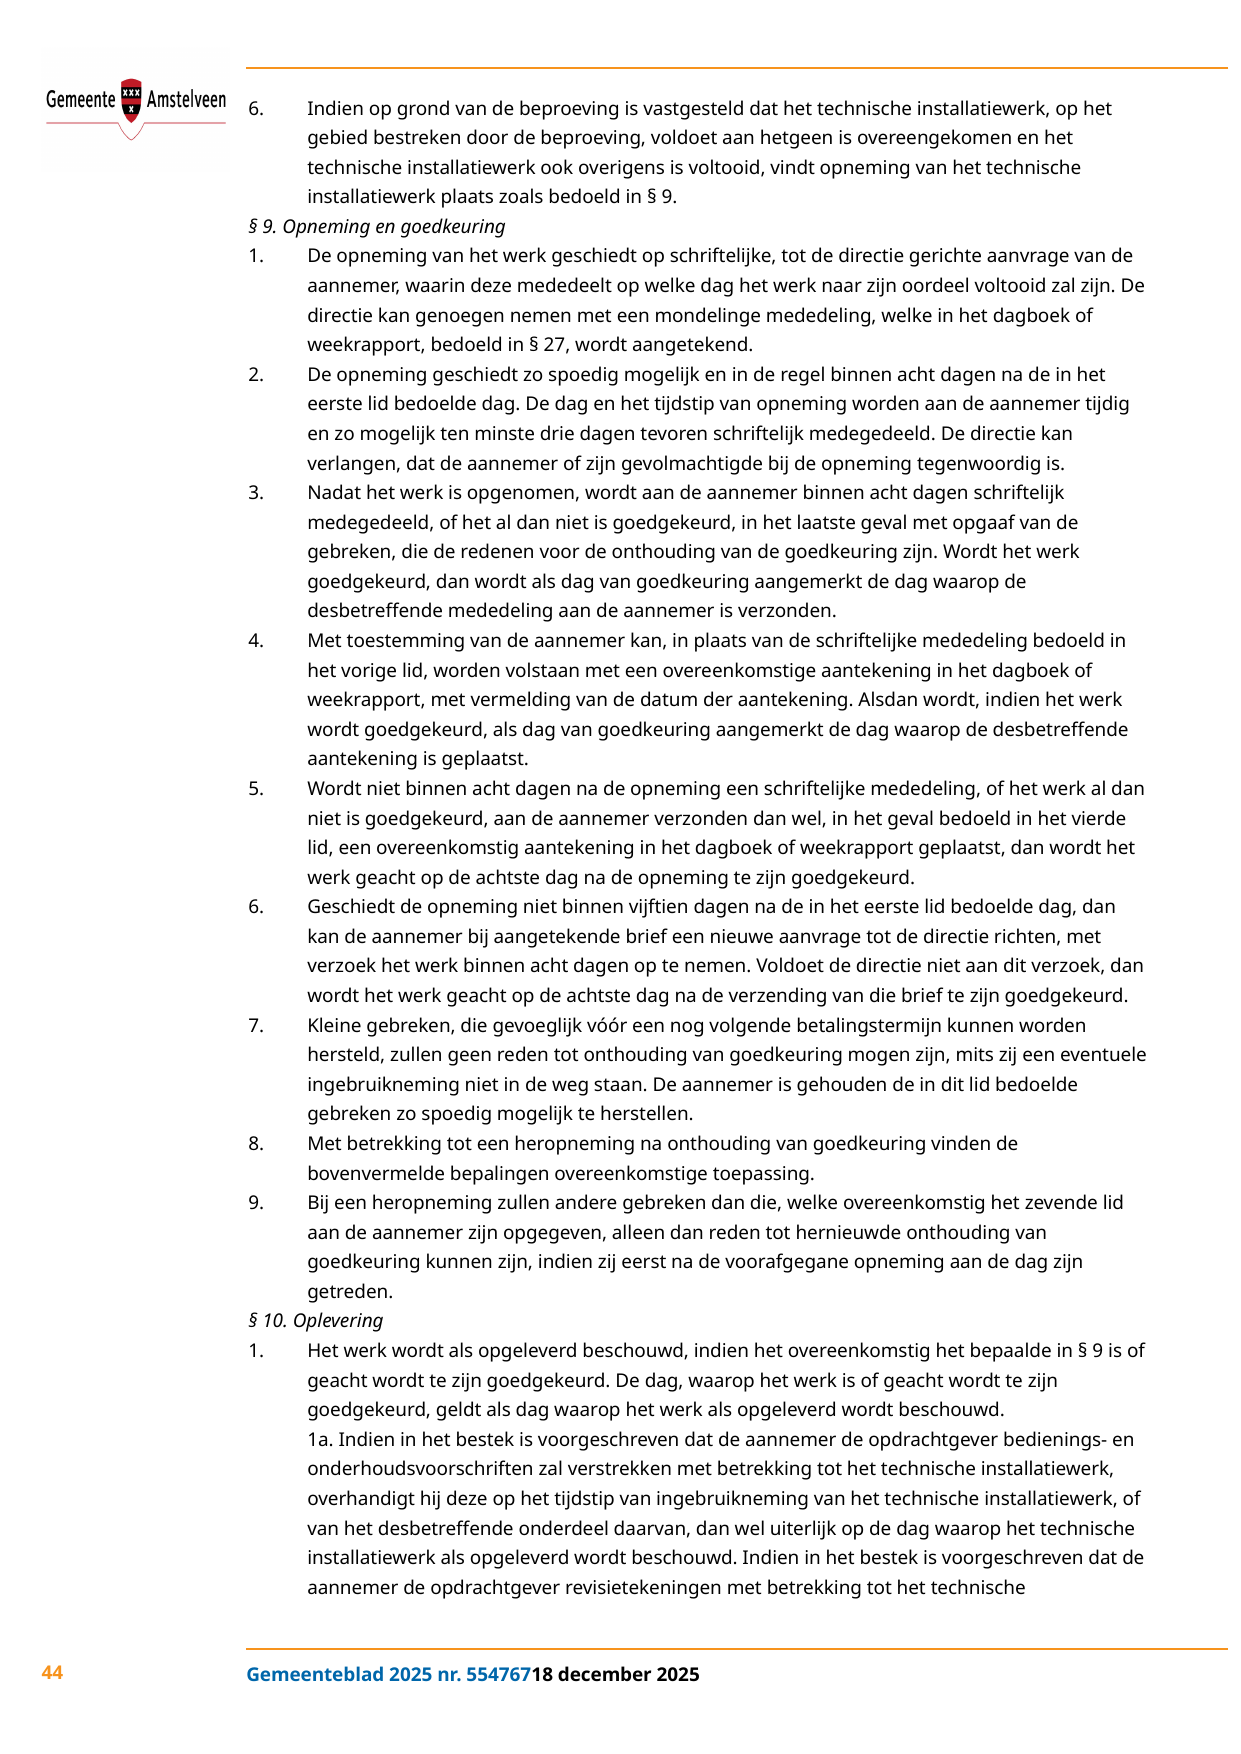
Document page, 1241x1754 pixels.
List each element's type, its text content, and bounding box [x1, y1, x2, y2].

list Het werk wordt als opgeleverd beschouwd, indien het overeenkomstig het bepaalde in § 9 is of geacht wordt te zijn goedgekeurd. De dag, waarop het werk is of geacht wordt te zijn goedgekeurd, geldt als dag waarop het werk als opgeleverd wordt beschouwd. [248, 1337, 1152, 1422]
picture [41, 47, 231, 172]
list Met betrekking tot een heropneming na onthouding van goedkeuring vinden de bovenvermelde bepalingen overeenkomstige toepassing. [248, 1130, 1152, 1186]
list Bij een heropneming zullen andere gebreken dan die, welke overeenkomstig het zevende lid aan de aannemer zijn opgegeven, alleen dan reden tot hernieuwde onthouding van goedkeuring kunnen zijn, indien zij eerst na de voorafgegane opneming aan de dag zijn getreden. [248, 1189, 1152, 1304]
list De opneming van het werk geschiedt op schriftelijke, tot de directie gerichte aanvrage van de aannemer, waarin deze mededeelt op welke dag het werk naar zijn oordeel voltooid zal zijn. De directie kan genoegen nemen met een mondelinge mededeling, welke in het dagboek of weekrapport, bedoeld in § 27, wordt aangetekend. [248, 243, 1152, 357]
list Indien op grond van de beproeving is vastgesteld dat het technische installatiewerk, op het gebied bestreken door de beproeving, voldoet aan hetgeen is overeengekomen en het technische installatiewerk ook overigens is voltooid, vindt opneming van het technische installatiewerk plaats zoals bedoeld in § 9. [248, 95, 1152, 209]
list Kleine gebreken, die gevoeglijk vóór een nog volgende betalingstermijn kunnen worden hersteld, zullen geen reden tot onthouding van goedkeuring mogen zijn, mits zij een eventuele ingebruikneming niet in de weg staan. De aannemer is gehouden de in dit lid bedoelde gebreken zo spoedig mogelijk te herstellen. [248, 1012, 1152, 1126]
list Met toestemming van de aannemer kan, in plaats van de schriftelijke mededeling bedoeld in het vorige lid, worden volstaan met een overeenkomstige aantekening in het dagboek of weekrapport, met vermelding van de datum der aantekening. Alsdan wordt, indien het werk wordt goedgekeurd, als dag van goedkeuring aangemerkt de dag waarop de desbetreffende aantekening is geplaatst. [248, 627, 1152, 771]
text § 10. Oplevering [248, 1308, 1152, 1333]
list De opneming geschiedt zo spoedig mogelijk en in de regel binnen acht dagen na de in het eerste lid bedoelde dag. De dag en het tijdstip van opneming worden aan de aannemer tijdig en zo mogelijk ten minste drie dagen tevoren schriftelijk medegedeeld. De directie kan verlangen, dat de aannemer of zijn gevolmachtigde bij de opneming tegenwoordig is. [248, 361, 1152, 476]
list 1a. Indien in het bestek is voorgeschreven dat de aannemer de opdrachtgever bedienings- en onderhoudsvoorschriften zal verstrekken met betrekking tot het technische installatiewerk, overhandigt hij deze op het tijdstip van ingebruikneming van het technische installatiewerk, of van het desbetreffende onderdeel daarvan, dan wel uiterlijk op de dag waarop het technische installatiewerk als opgeleverd wordt beschouwd. Indien in het bestek is voorgeschreven dat de aannemer de opdrachtgever revisietekeningen met betrekking tot het technische [248, 1426, 1152, 1600]
list Wordt niet binnen acht dagen na de opneming een schriftelijke mededeling, of het werk al dan niet is goedgekeurd, aan de aannemer verzonden dan wel, in het geval bedoeld in het vierde lid, een overeenkomstig aantekening in het dagboek of weekrapport geplaatst, dan wordt het werk geacht op de achtste dag na de opneming te zijn goedgekeurd. [248, 775, 1152, 890]
list Nadat het werk is opgenomen, wordt aan de aannemer binnen acht dagen schriftelijk medegedeeld, of het al dan niet is goedgekeurd, in het laatste geval met opgaaf van de gebreken, die de redenen voor de onthouding van de goedkeuring zijn. Wordt het werk goedgekeurd, dan wordt als dag van goedkeuring aangemerkt de dag waarop de desbetreffende mededeling aan de aannemer is verzonden. [248, 479, 1152, 623]
list Geschiedt de opneming niet binnen vijftien dagen na de in het eerste lid bedoelde dag, dan kan de aannemer bij aangetekende brief een nieuwe aanvrage tot de directie richten, met verzoek het werk binnen acht dagen op te nemen. Voldoet de directie niet aan dit verzoek, dan wordt het werk geacht op de achtste dag na de verzending van die brief te zijn goedgekeurd. [248, 893, 1152, 1008]
text § 9. Opneming en goedkeuring [248, 213, 1152, 239]
